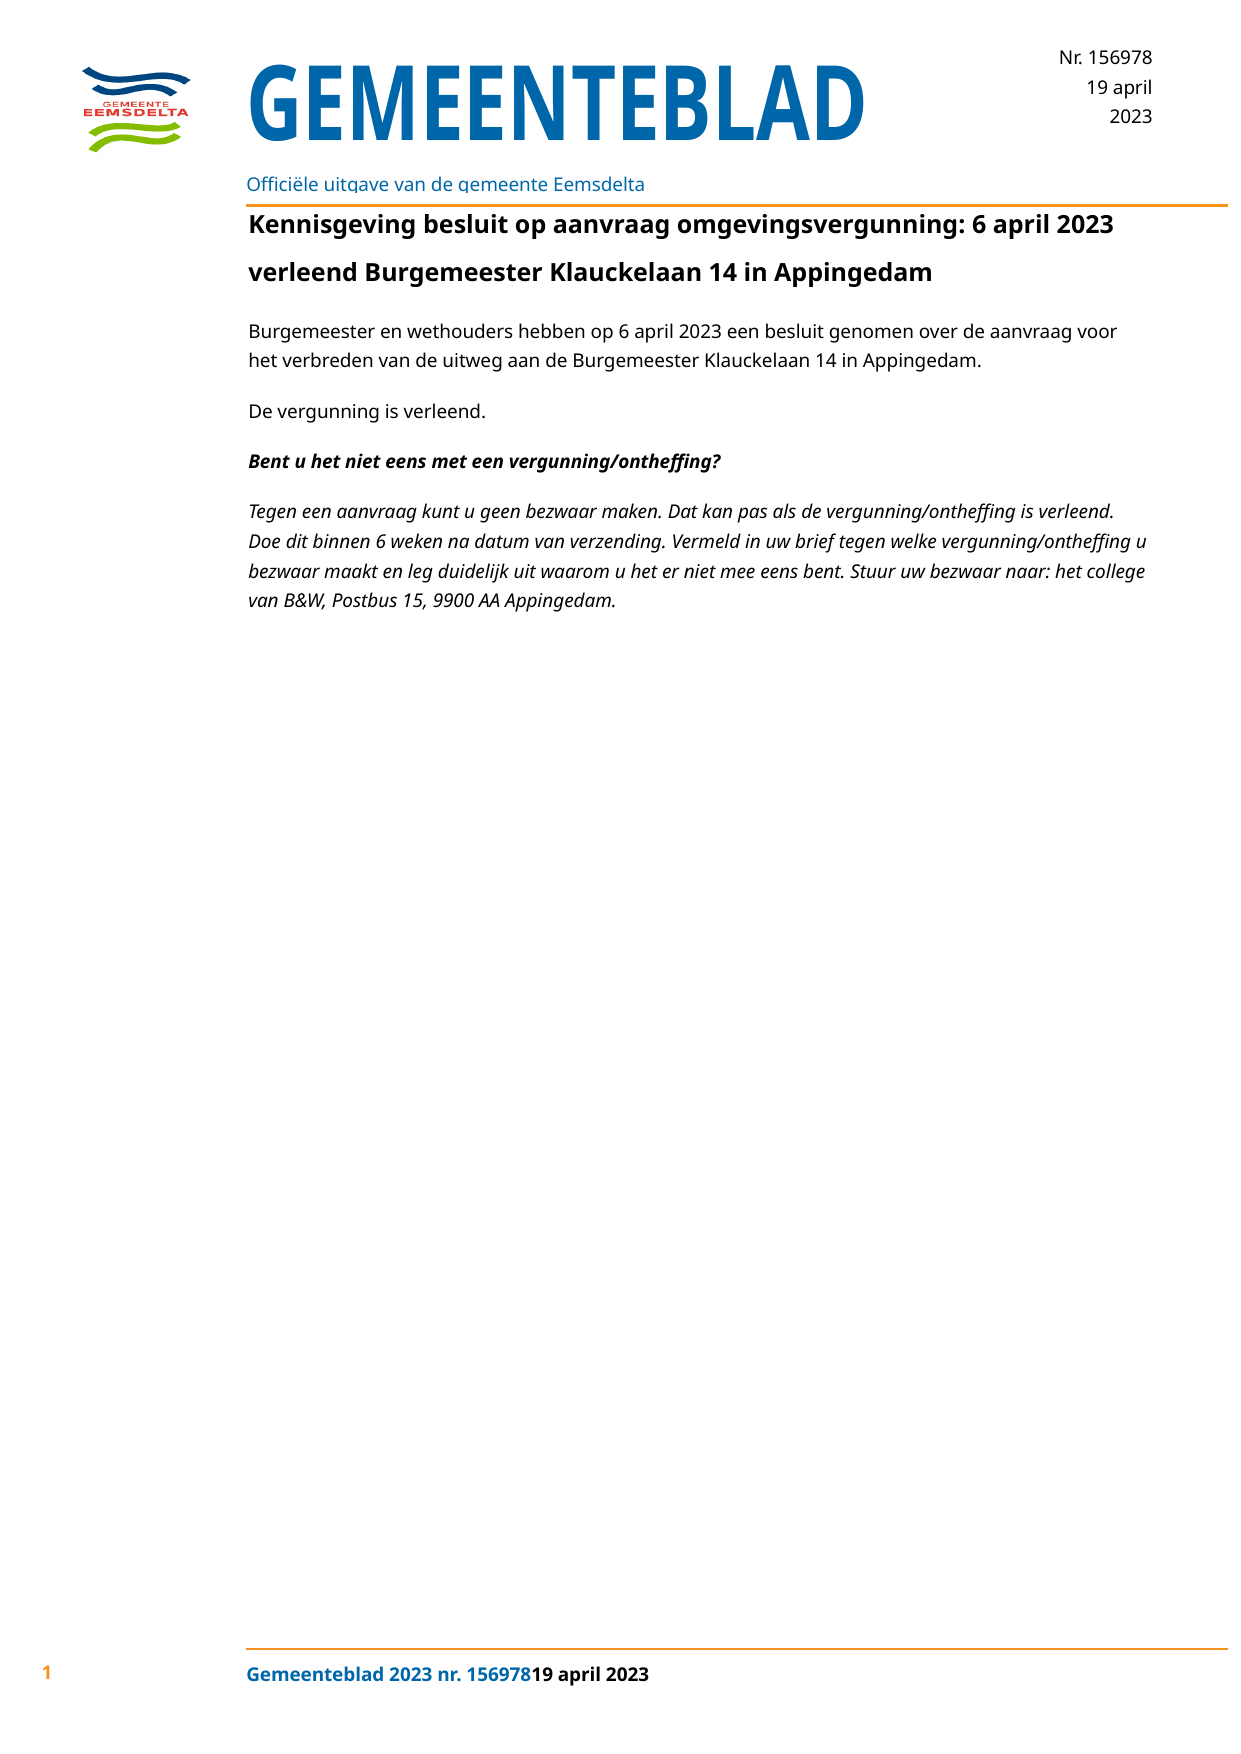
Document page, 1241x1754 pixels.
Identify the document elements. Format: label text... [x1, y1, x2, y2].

picture [41, 47, 231, 172]
text Tegen een aanvraag kunt u geen bezwaar maken. Dat kan pas als de vergunning/ontheffing is verleend. Doe dit binnen 6 weken na datum van verzending. Vermeld in uw brief tegen welke vergunning/ontheffing u bezwaar maakt en leg duidelijk uit waarom u het er niet mee eens bent. Stuur uw bezwaar naar: het college van B&W, Postbus 15, 9900 AA Appingedam. [248, 499, 1152, 613]
text De vergunning is verleend. [248, 398, 1152, 424]
text Burgemeester en wethouders hebben op 6 april 2023 een besluit genomen over de aanvraag voor het verbreden van de uitweg aan de Burgemeester Klauckelaan 14 in Appingedam. [248, 318, 1152, 373]
text Bent u het niet eens met een vergunning/ontheffing? [248, 448, 1152, 474]
text Kennisgeving besluit op aanvraag omgevingsvergunning: 6 april 2023 verleend Burgemeester Klauckelaan 14 in Appingedam [248, 207, 1152, 288]
